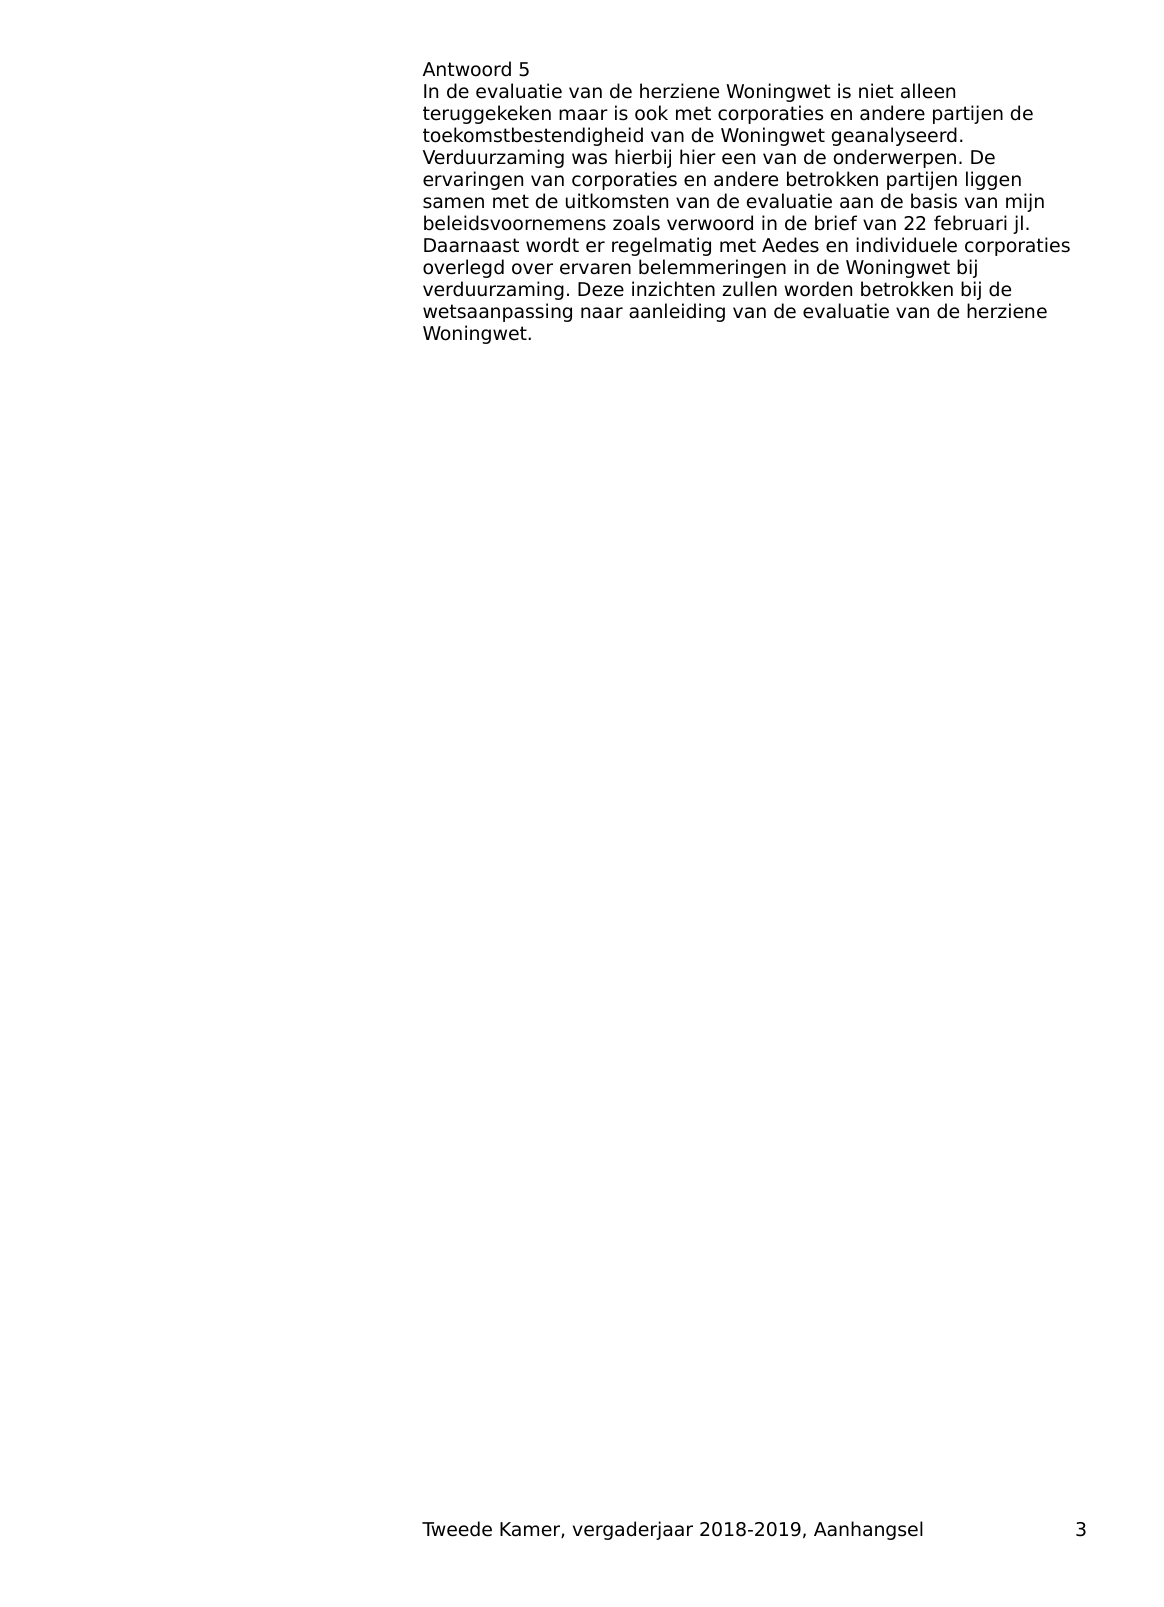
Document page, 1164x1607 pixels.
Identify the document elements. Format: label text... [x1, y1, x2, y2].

text Antwoord 5 [422, 59, 1087, 81]
text In de evaluatie van de herziene Woningwet is niet alleen teruggekeken maar is ook met corporaties en andere partijen de toekomstbestendigheid van de Woningwet geanalyseerd. Verduurzaming was hierbij hier een van de onderwerpen. De ervaringen van corporaties en andere betrokken partijen liggen samen met de uitkomsten van de evaluatie aan de basis van mijn beleidsvoornemens zoals verwoord in de brief van 22 februari jl. Daarnaast wordt er regelmatig met Aedes en individuele corporaties overlegd over ervaren belemmeringen in de Woningwet bij verduurzaming. Deze inzichten zullen worden betrokken bij de wetsaanpassing naar aanleiding van de evaluatie van de herziene Woningwet. [422, 81, 1087, 345]
